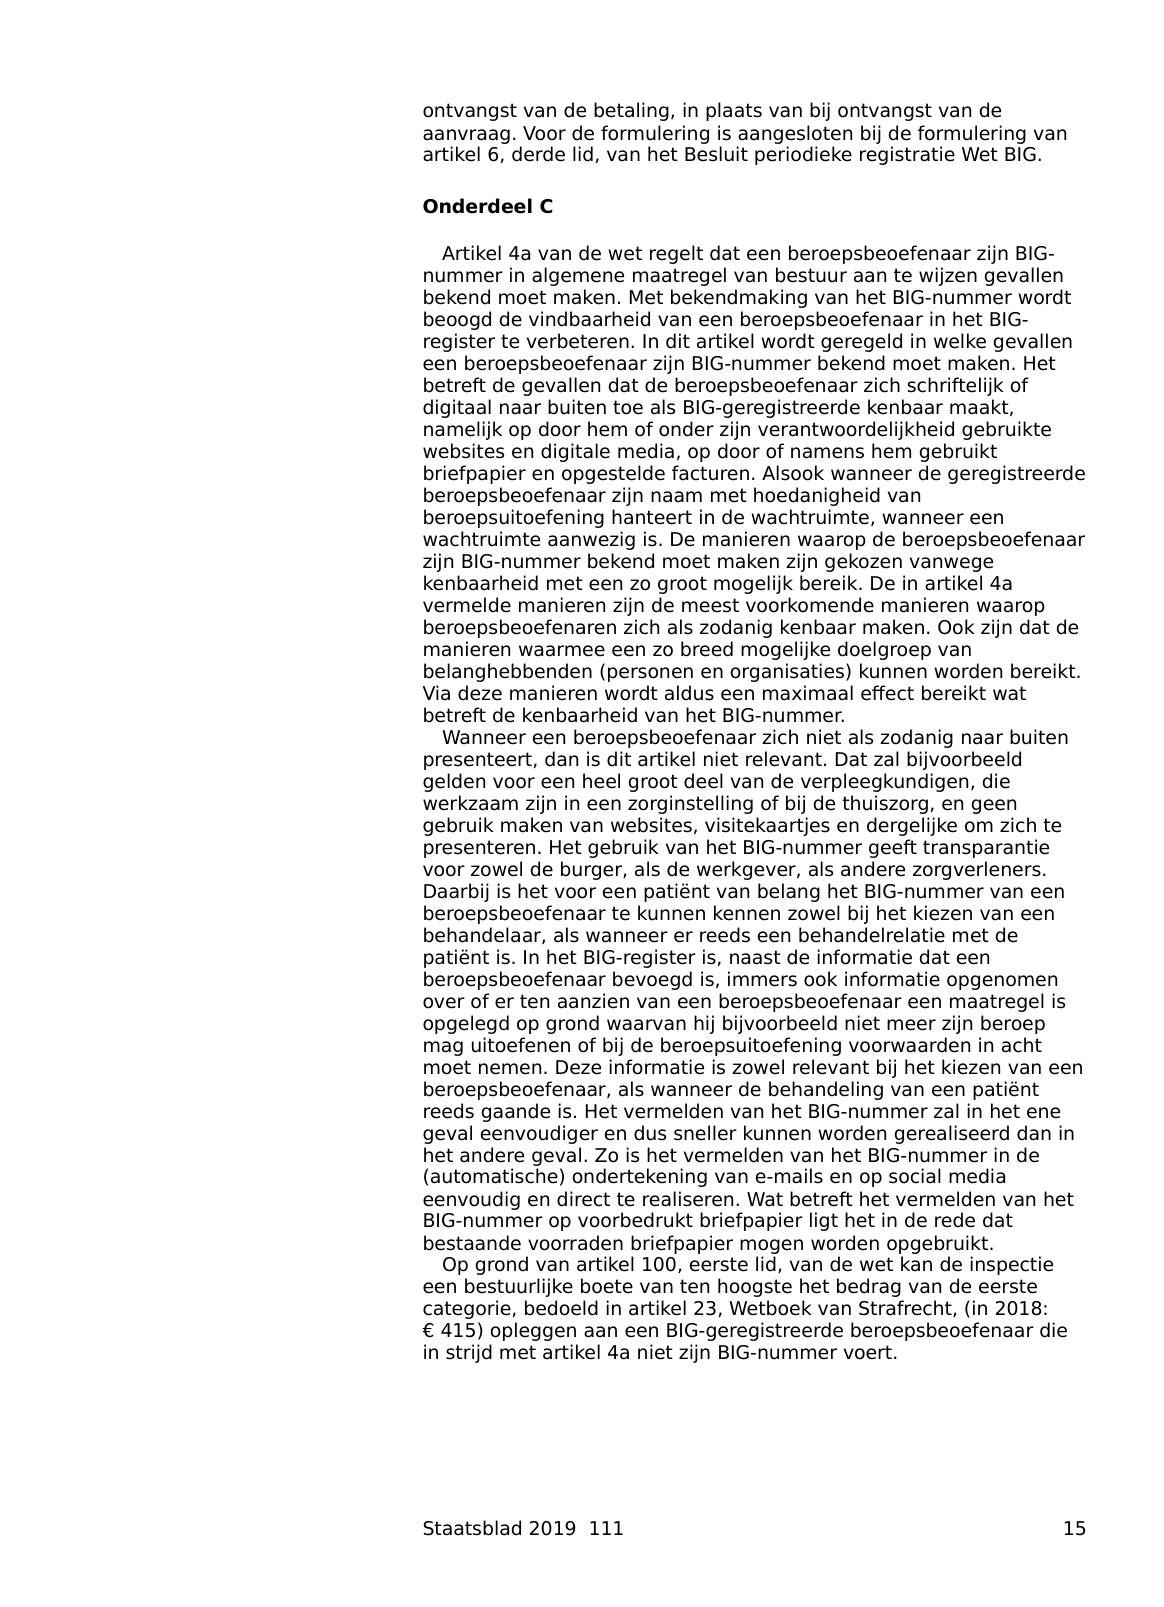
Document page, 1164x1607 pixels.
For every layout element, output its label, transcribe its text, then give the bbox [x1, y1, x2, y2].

subtitle Onderdeel C [422, 196, 1087, 218]
text ontvangst van de betaling, in plaats van bij ontvangst van de aanvraag. Voor de formulering is aangesloten bij de formulering van artikel 6, derde lid, van het Besluit periodieke registratie Wet BIG. [422, 100, 1087, 166]
text Op grond van artikel 100, eerste lid, van de wet kan de inspectie een bestuurlijke boete van ten hoogste het bedrag van de eerste categorie, bedoeld in artikel 23, Wetboek van Strafrecht, (in 2018: € 415) opleggen aan een BIG-geregistreerde beroepsbeoefenaar die in strijd met artikel 4a niet zijn BIG-nummer voert. [422, 1254, 1087, 1364]
text Wanneer een beroepsbeoefenaar zich niet als zodanig naar buiten presenteert, dan is dit artikel niet relevant. Dat zal bijvoorbeeld gelden voor een heel groot deel van de verpleegkundigen, die werkzaam zijn in een zorginstelling of bij de thuiszorg, en geen gebruik maken van websites, visitekaartjes en dergelijke om zich te presenteren. Het gebruik van het BIG-nummer geeft transparantie voor zowel de burger, als de werkgever, als andere zorgverleners. Daarbij is het voor een patiënt van belang het BIG-nummer van een beroepsbeoefenaar te kunnen kennen zowel bij het kiezen van een behandelaar, als wanneer er reeds een behandelrelatie met de patiënt is. In het BIG-register is, naast de informatie dat een beroepsbeoefenaar bevoegd is, immers ook informatie opgenomen over of er ten aanzien van een beroepsbeoefenaar een maatregel is opgelegd op grond waarvan hij bijvoorbeeld niet meer zijn beroep mag uitoefenen of bij de beroepsuitoefening voorwaarden in acht moet nemen. Deze informatie is zowel relevant bij het kiezen van een beroepsbeoefenaar, als wanneer de behandeling van een patiënt reeds gaande is. Het vermelden van het BIG-nummer zal in het ene geval eenvoudiger en dus sneller kunnen worden gerealiseerd dan in het andere geval. Zo is het vermelden van het BIG-nummer in de (automatische) ondertekening van e-mails en op social media eenvoudig en direct te realiseren. Wat betreft het vermelden van het BIG-nummer op voorbedrukt briefpapier ligt het in de rede dat bestaande voorraden briefpapier mogen worden opgebruikt. [422, 727, 1087, 1254]
text Artikel 4a van de wet regelt dat een beroepsbeoefenaar zijn BIG-nummer in algemene maatregel van bestuur aan te wijzen gevallen bekend moet maken. Met bekendmaking van het BIG-nummer wordt beoogd de vindbaarheid van een beroepsbeoefenaar in het BIG-register te verbeteren. In dit artikel wordt geregeld in welke gevallen een beroepsbeoefenaar zijn BIG-nummer bekend moet maken. Het betreft de gevallen dat de beroepsbeoefenaar zich schriftelijk of digitaal naar buiten toe als BIG-geregistreerde kenbaar maakt, namelijk op door hem of onder zijn verantwoordelijkheid gebruikte websites en digitale media, op door of namens hem gebruikt briefpapier en opgestelde facturen. Alsook wanneer de geregistreerde beroepsbeoefenaar zijn naam met hoedanigheid van beroepsuitoefening hanteert in de wachtruimte, wanneer een wachtruimte aanwezig is. De manieren waarop de beroepsbeoefenaar zijn BIG-nummer bekend moet maken zijn gekozen vanwege kenbaarheid met een zo groot mogelijk bereik. De in artikel 4a vermelde manieren zijn de meest voorkomende manieren waarop beroepsbeoefenaren zich als zodanig kenbaar maken. Ook zijn dat de manieren waarmee een zo breed mogelijke doelgroep van belanghebbenden (personen en organisaties) kunnen worden bereikt. Via deze manieren wordt aldus een maximaal effect bereikt wat betreft de kenbaarheid van het BIG-nummer. [422, 243, 1087, 727]
